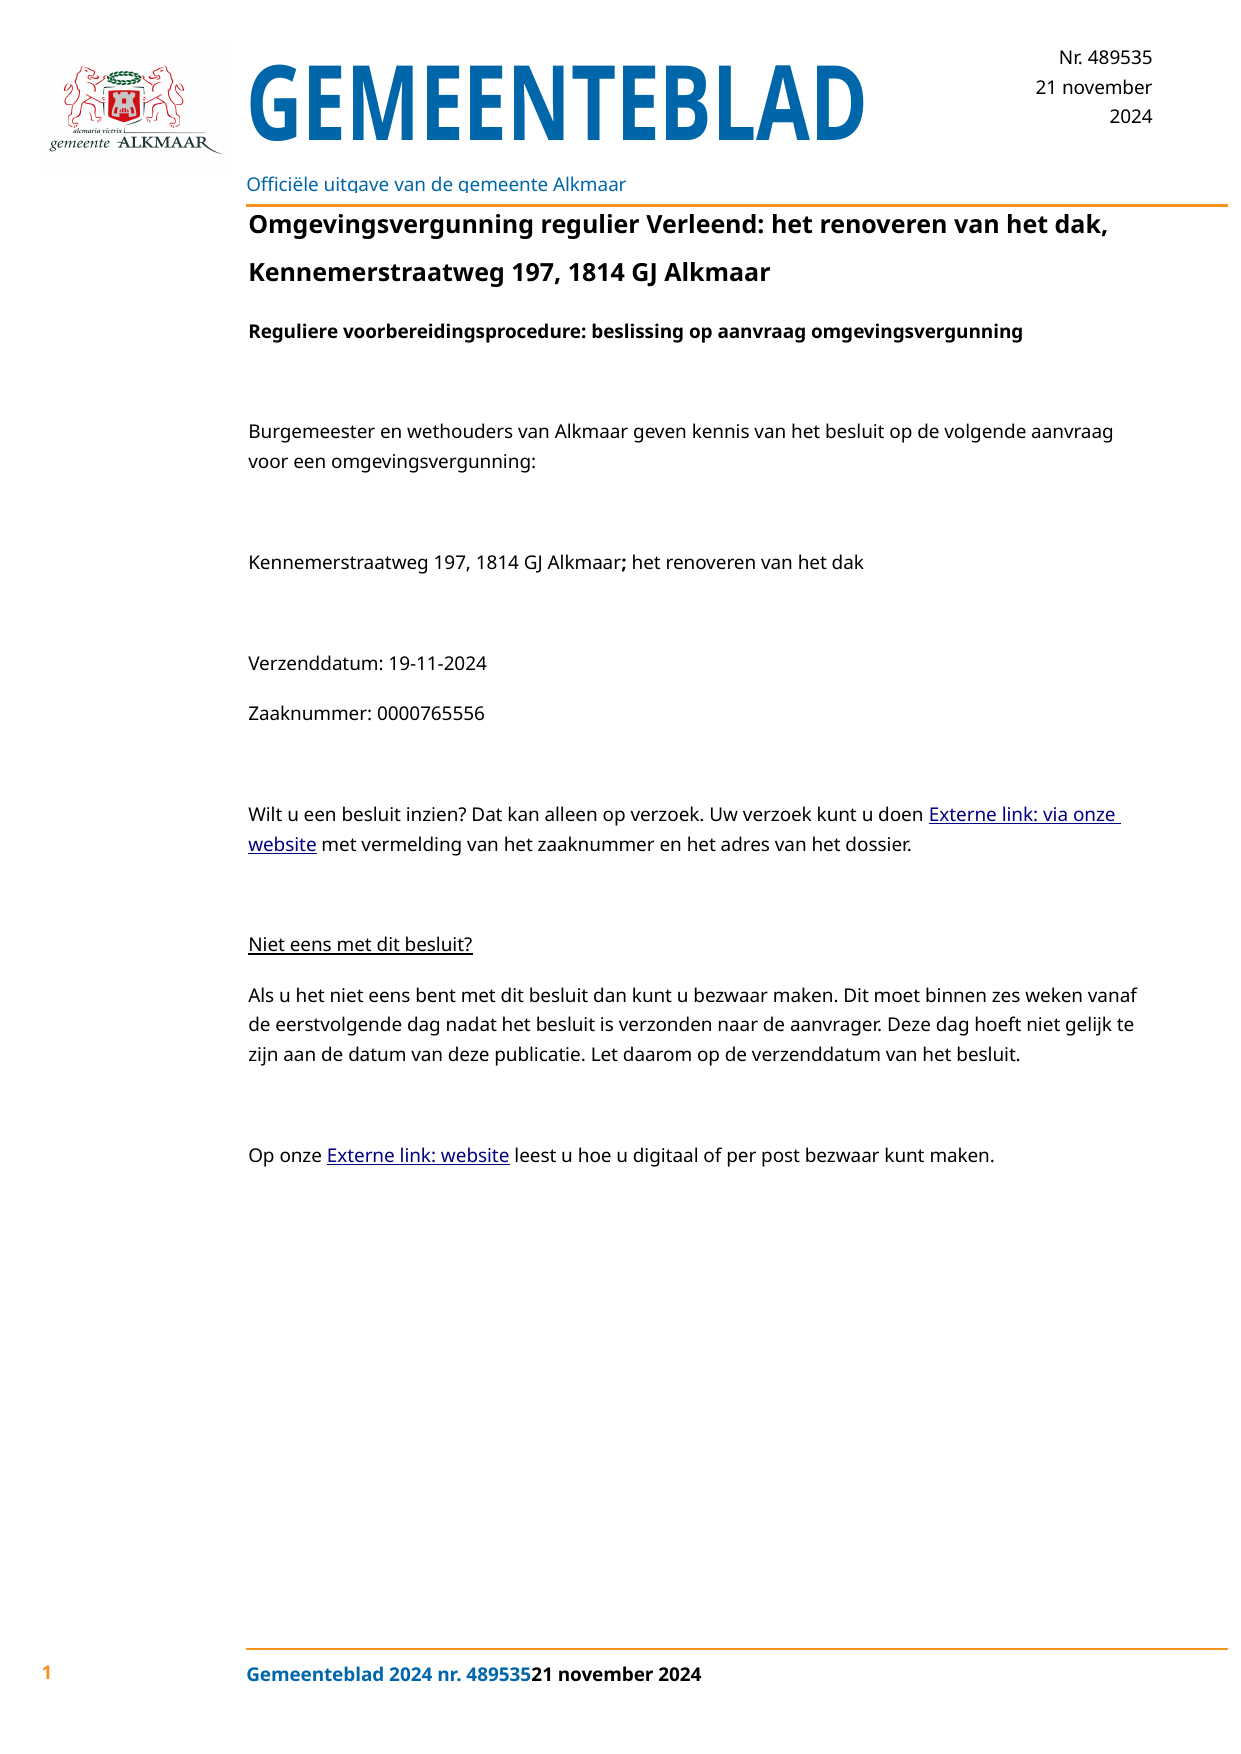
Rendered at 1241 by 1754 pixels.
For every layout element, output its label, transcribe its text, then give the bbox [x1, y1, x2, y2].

text Kennemerstraatweg 197, 1814 GJ Alkmaar; het renoveren van het dak [248, 549, 1152, 575]
text Reguliere voorbereidingsprocedure: beslissing op aanvraag omgevingsvergunning [248, 318, 1152, 344]
picture [41, 47, 231, 172]
text Burgemeester en wethouders van Alkmaar geven kennis van het besluit op de volgende aanvraag voor een omgevingsvergunning: [248, 419, 1152, 474]
text Verzenddatum: 19-11-2024 [248, 650, 1152, 676]
text Als u het niet eens bent met dit besluit dan kunt u bezwaar maken. Dit moet binnen zes weken vanaf de eerstvolgende dag nadat het besluit is verzonden naar de aanvrager. Deze dag hoeft niet gelijk te zijn aan de datum van deze publicatie. Let daarom op de verzenddatum van het besluit. [248, 982, 1152, 1067]
text Op onze Externe link: website leest u hoe u digitaal of per post bezwaar kunt maken. [248, 1142, 1152, 1168]
text Wilt u een besluit inzien? Dat kan alleen op verzoek. Uw verzoek kunt u doen Externe link: via onze website met vermelding van het zaaknummer en het adres van het dossier. [248, 801, 1152, 857]
text Niet eens met dit besluit? [248, 932, 1152, 957]
text Omgevingsvergunning regulier Verleend: het renoveren van het dak, Kennemerstraatweg 197, 1814 GJ Alkmaar [248, 207, 1152, 288]
text Zaaknummer: 0000765556 [248, 700, 1152, 726]
